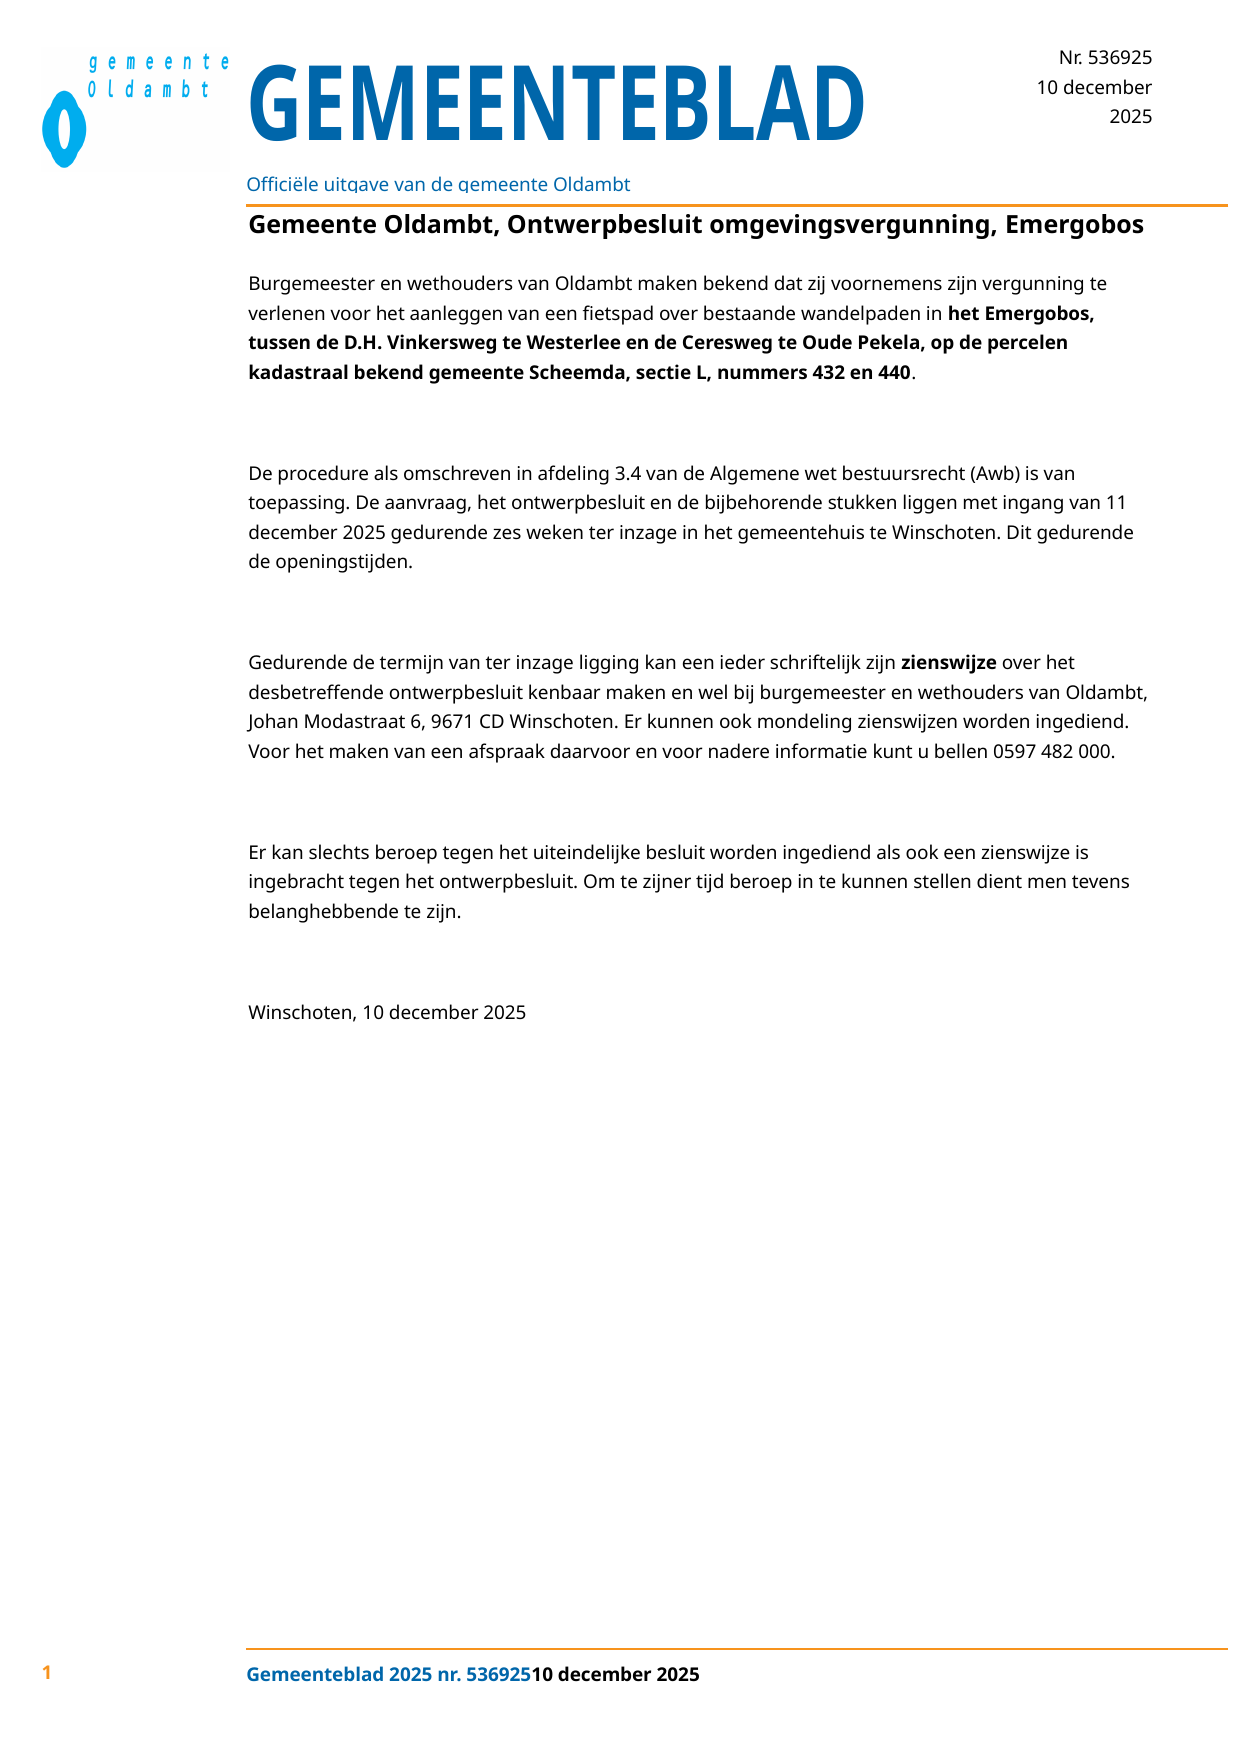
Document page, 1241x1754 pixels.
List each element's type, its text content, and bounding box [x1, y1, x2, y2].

text Burgemeester en wethouders van Oldambt maken bekend dat zij voornemens zijn vergunning te verlenen voor het aanleggen van een fietspad over bestaande wandelpaden in het Emergobos, tussen de D.H. Vinkersweg te Westerlee en de Ceresweg te Oude Pekela, op de percelen kadastraal bekend gemeente Scheemda, sectie L, nummers 432 en 440. [248, 270, 1152, 385]
text Winschoten, 10 december 2025 [248, 999, 1152, 1025]
text Gedurende de termijn van ter inzage ligging kan een ieder schriftelijk zijn zienswijze over het desbetreffende ontwerpbesluit kenbaar maken en wel bij burgemeester en wethouders van Oldambt, Johan Modastraat 6, 9671 CD Winschoten. Er kunnen ook mondeling zienswijzen worden ingediend. Voor het maken van een afspraak daarvoor en voor nadere informatie kunt u bellen 0597 482 000. [248, 649, 1152, 764]
text Gemeente Oldambt, Ontwerpbesluit omgevingsvergunning, Emergobos [248, 207, 1152, 241]
text De procedure als omschreven in afdeling 3.4 van de Algemene wet bestuursrecht (Awb) is van toepassing. De aanvraag, het ontwerpbesluit en de bijbehorende stukken liggen met ingang van 11 december 2025 gedurende zes weken ter inzage in het gemeentehuis te Winschoten. Dit gedurende de openingstijden. [248, 460, 1152, 574]
text Er kan slechts beroep tegen het uiteindelijke besluit worden ingediend als ook een zienswijze is ingebracht tegen het ontwerpbesluit. Om te zijner tijd beroep in te kunnen stellen dient men tevens belanghebbende te zijn. [248, 839, 1152, 924]
picture [41, 47, 231, 172]
